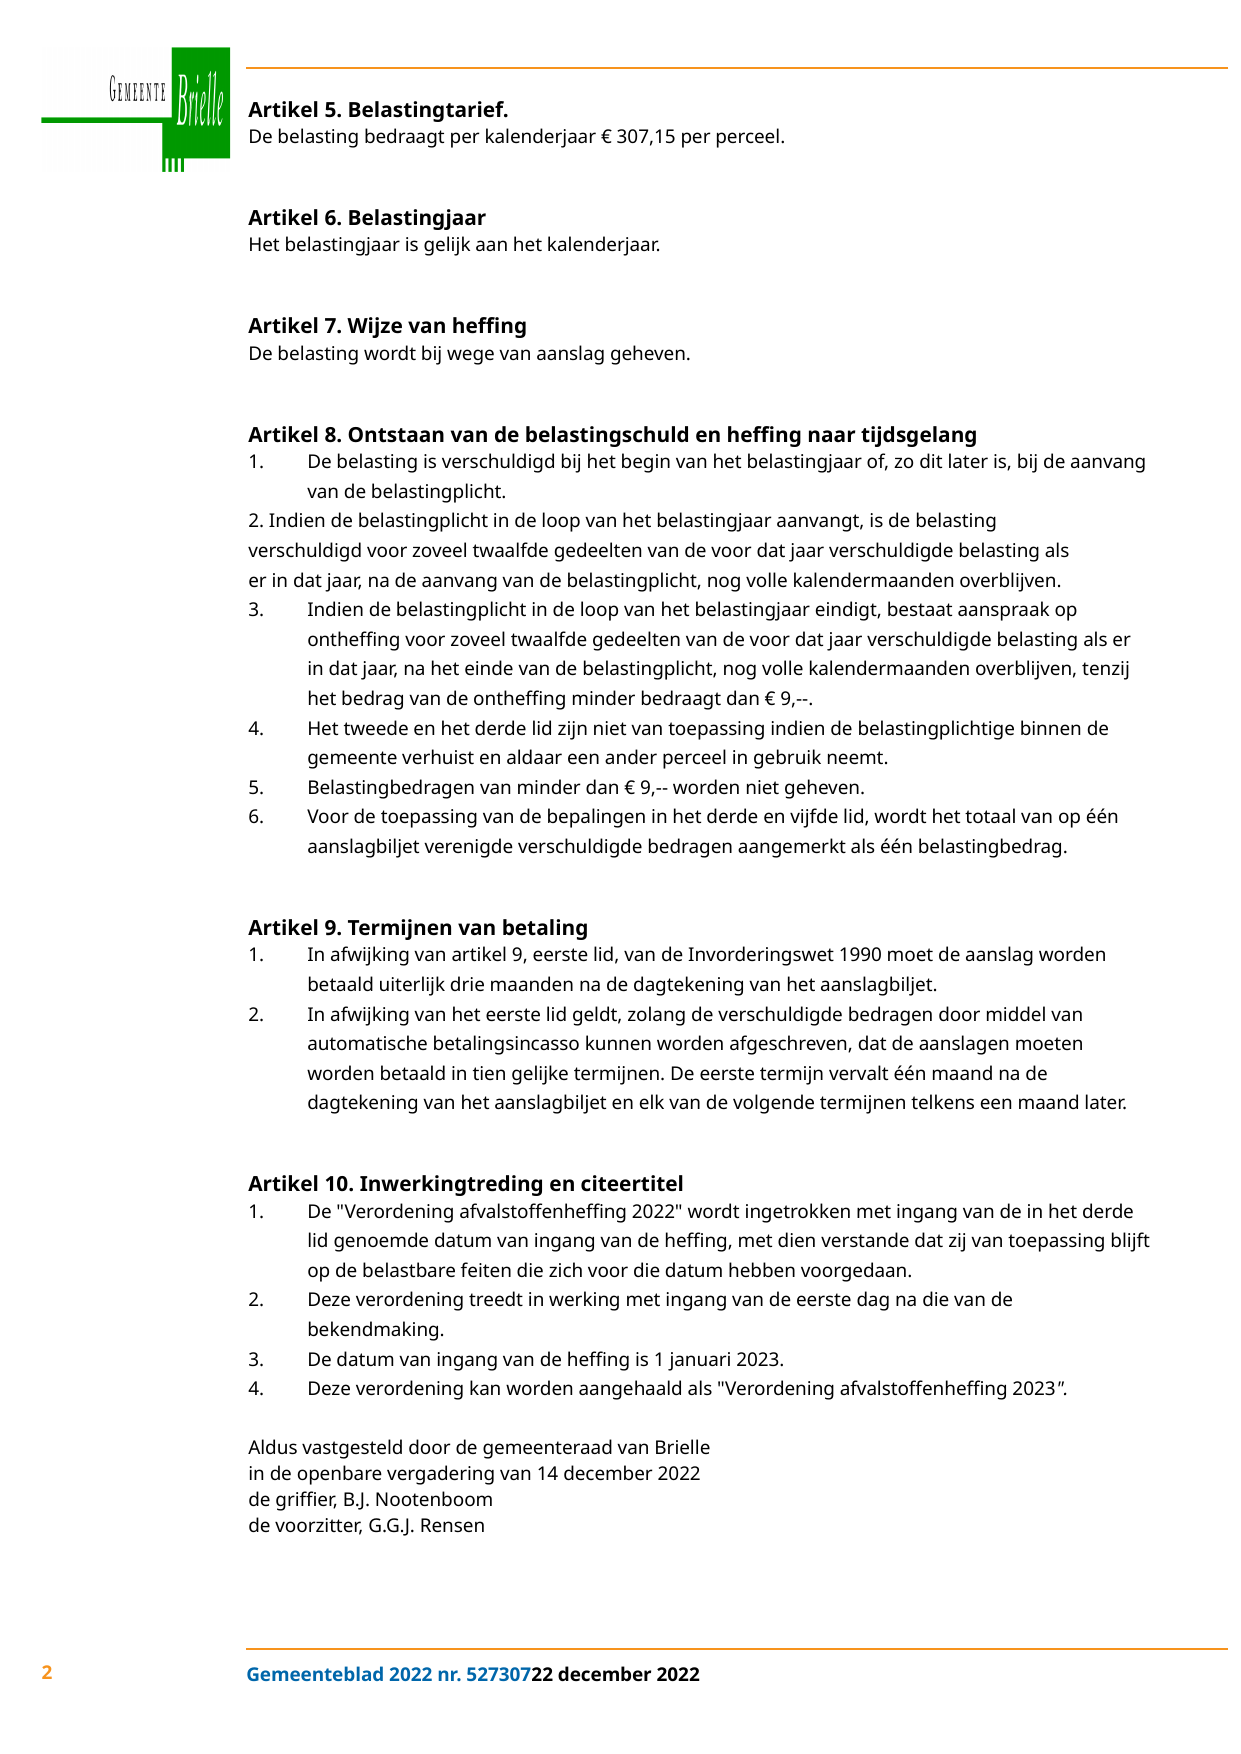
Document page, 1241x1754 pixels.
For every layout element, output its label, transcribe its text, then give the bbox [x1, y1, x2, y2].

text De belasting wordt bij wege van aanslag geheven. [248, 340, 1152, 366]
list In afwijking van artikel 9, eerste lid, van de Invorderingswet 1990 moet de aanslag worden betaald uiterlijk drie maanden na de dagtekening van het aanslagbiljet. [248, 942, 1152, 997]
text Artikel 7. Wijze van heffing [248, 312, 1152, 340]
text De belasting bedraagt per kalenderjaar € 307,15 per perceel. [248, 123, 1152, 149]
text Het belastingjaar is gelijk aan het kalenderjaar. [248, 232, 1152, 257]
list De "Verordening afvalstoffenheffing 2022" wordt ingetrokken met ingang van de in het derde lid genoemde datum van ingang van de heffing, met dien verstande dat zij van toepassing blijft op de belastbare feiten die zich voor die datum hebben voorgedaan. [248, 1198, 1152, 1283]
list Het tweede en het derde lid zijn niet van toepassing indien de belastingplichtige binnen de gemeente verhuist en aldaar een ander perceel in gebruik neemt. [248, 715, 1152, 770]
picture [41, 47, 231, 172]
text er in dat jaar, na de aanvang van de belastingplicht, nog volle kalendermaanden overblijven. [248, 567, 1152, 593]
text Aldus vastgesteld door de gemeenteraad van Brielle [248, 1434, 1152, 1460]
list Indien de belastingplicht in de loop van het belastingjaar eindigt, bestaat aanspraak op ontheffing voor zoveel twaalfde gedeelten van de voor dat jaar verschuldigde belasting als er in dat jaar, na het einde van de belastingplicht, nog volle kalendermaanden overblijven, tenzij het bedrag van de ontheffing minder bedraagt dan € 9,--. [248, 596, 1152, 711]
list De datum van ingang van de heffing is 1 januari 2023. [248, 1346, 1152, 1372]
text in de openbare vergadering van 14 december 2022 [248, 1460, 1152, 1486]
list Deze verordening treedt in werking met ingang van de eerste dag na die van de bekendmaking. [248, 1287, 1152, 1342]
text Artikel 9. Termijnen van betaling [248, 913, 1152, 942]
text de voorzitter, G.G.J. Rensen [248, 1512, 1152, 1537]
list In afwijking van het eerste lid geldt, zolang de verschuldigde bedragen door middel van automatische betalingsincasso kunnen worden afgeschreven, dat de aanslagen moeten worden betaald in tien gelijke termijnen. De eerste termijn vervalt één maand na de dagtekening van het aanslagbiljet en elk van de volgende termijnen telkens een maand later. [248, 1001, 1152, 1115]
text Artikel 10. Inwerkingtreding en citeertitel [248, 1169, 1152, 1198]
text verschuldigd voor zoveel twaalfde gedeelten van de voor dat jaar verschuldigde belasting als [248, 537, 1152, 563]
text Artikel 5. Belastingtarief. [248, 95, 1152, 123]
text 2. Indien de belastingplicht in de loop van het belastingjaar aanvangt, is de belasting [248, 508, 1152, 533]
text Artikel 8. Ontstaan van de belastingschuld en heffing naar tijdsgelang [248, 420, 1152, 448]
list Voor de toepassing van de bepalingen in het derde en vijfde lid, wordt het totaal van op één aanslagbiljet verenigde verschuldigde bedragen aangemerkt als één belastingbedrag. [248, 803, 1152, 859]
list Deze verordening kan worden aangehaald als "Verordening afvalstoffenheffing 2023". [248, 1375, 1152, 1401]
list Belastingbedragen van minder dan € 9,-- worden niet geheven. [248, 774, 1152, 800]
list De belasting is verschuldigd bij het begin van het belastingjaar of, zo dit later is, bij de aanvang van de belastingplicht. [248, 448, 1152, 504]
text Artikel 6. Belastingjaar [248, 203, 1152, 232]
text de griffier, B.J. Nootenboom [248, 1486, 1152, 1512]
